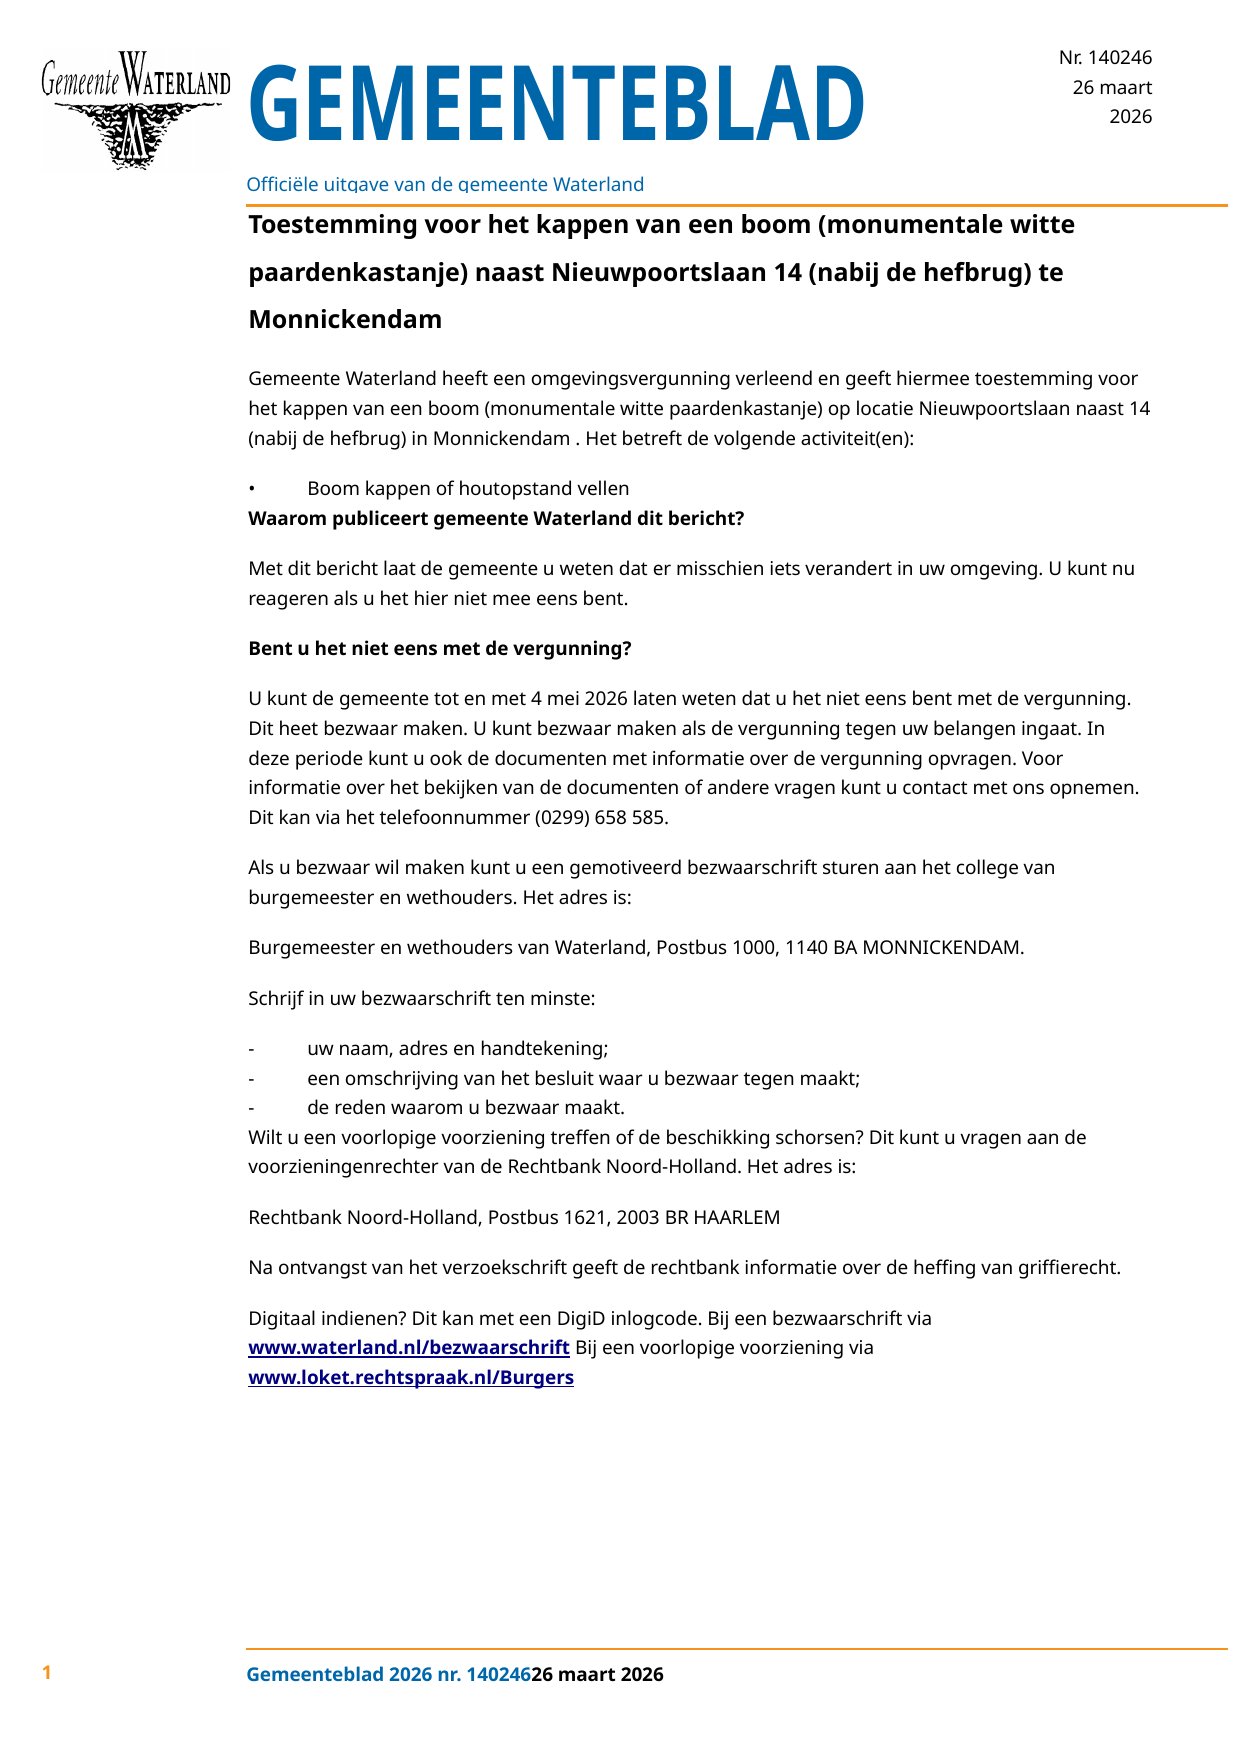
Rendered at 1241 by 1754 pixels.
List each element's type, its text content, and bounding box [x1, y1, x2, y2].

text Na ontvangst van het verzoekschrift geeft de rechtbank informatie over de heffing van griffierecht. [248, 1254, 1152, 1280]
list de reden waarom u bezwaar maakt. [248, 1094, 1152, 1120]
list een omschrijving van het besluit waar u bezwaar tegen maakt; [248, 1065, 1152, 1090]
picture [41, 47, 231, 172]
text Gemeente Waterland heeft een omgevingsvergunning verleend en geeft hiermee toestemming voor het kappen van een boom (monumentale witte paardenkastanje) op locatie Nieuwpoortslaan naast 14 (nabij de hefbrug) in Monnickendam . Het betreft de volgende activiteit(en): [248, 366, 1152, 450]
text Schrijf in uw bezwaarschrift ten minste: [248, 985, 1152, 1010]
list Boom kappen of houtopstand vellen [248, 475, 1152, 501]
text Digitaal indienen? Dit kan met een DigiD inlogcode. Bij een bezwaarschrift via www.waterland.nl/bezwaarschrift Bij een voorlopige voorziening via www.loket.rechtspraak.nl/Burgers [248, 1305, 1152, 1389]
text Waarom publiceert gemeente Waterland dit bericht? [248, 505, 1152, 530]
text Met dit bericht laat de gemeente u weten dat er misschien iets verandert in uw omgeving. U kunt nu reageren als u het hier niet mee eens bent. [248, 555, 1152, 610]
text Rechtbank Noord-Holland, Postbus 1621, 2003 BR HAARLEM [248, 1204, 1152, 1229]
text Toestemming voor het kappen van een boom (monumentale witte paardenkastanje) naast Nieuwpoortslaan 14 (nabij de hefbrug) te Monnickendam [248, 207, 1152, 336]
text U kunt de gemeente tot en met 4 mei 2026 laten weten dat u het niet eens bent met de vergunning. Dit heet bezwaar maken. U kunt bezwaar maken als de vergunning tegen uw belangen ingaat. In deze periode kunt u ook de documenten met informatie over de vergunning opvragen. Voor informatie over het bekijken van de documenten of andere vragen kunt u contact met ons opnemen. Dit kan via het telefoonnummer (0299) 658 585. [248, 686, 1152, 829]
text Wilt u een voorlopige voorziening treffen of de beschikking schorsen? Dit kunt u vragen aan de voorzieningenrechter van de Rechtbank Noord-Holland. Het adres is: [248, 1124, 1152, 1179]
text Als u bezwaar wil maken kunt u een gemotiveerd bezwaarschrift sturen aan het college van burgemeester en wethouders. Het adres is: [248, 854, 1152, 909]
list uw naam, adres en handtekening; [248, 1035, 1152, 1061]
text Burgemeester en wethouders van Waterland, Postbus 1000, 1140 BA MONNICKENDAM. [248, 934, 1152, 960]
text Bent u het niet eens met de vergunning? [248, 635, 1152, 661]
